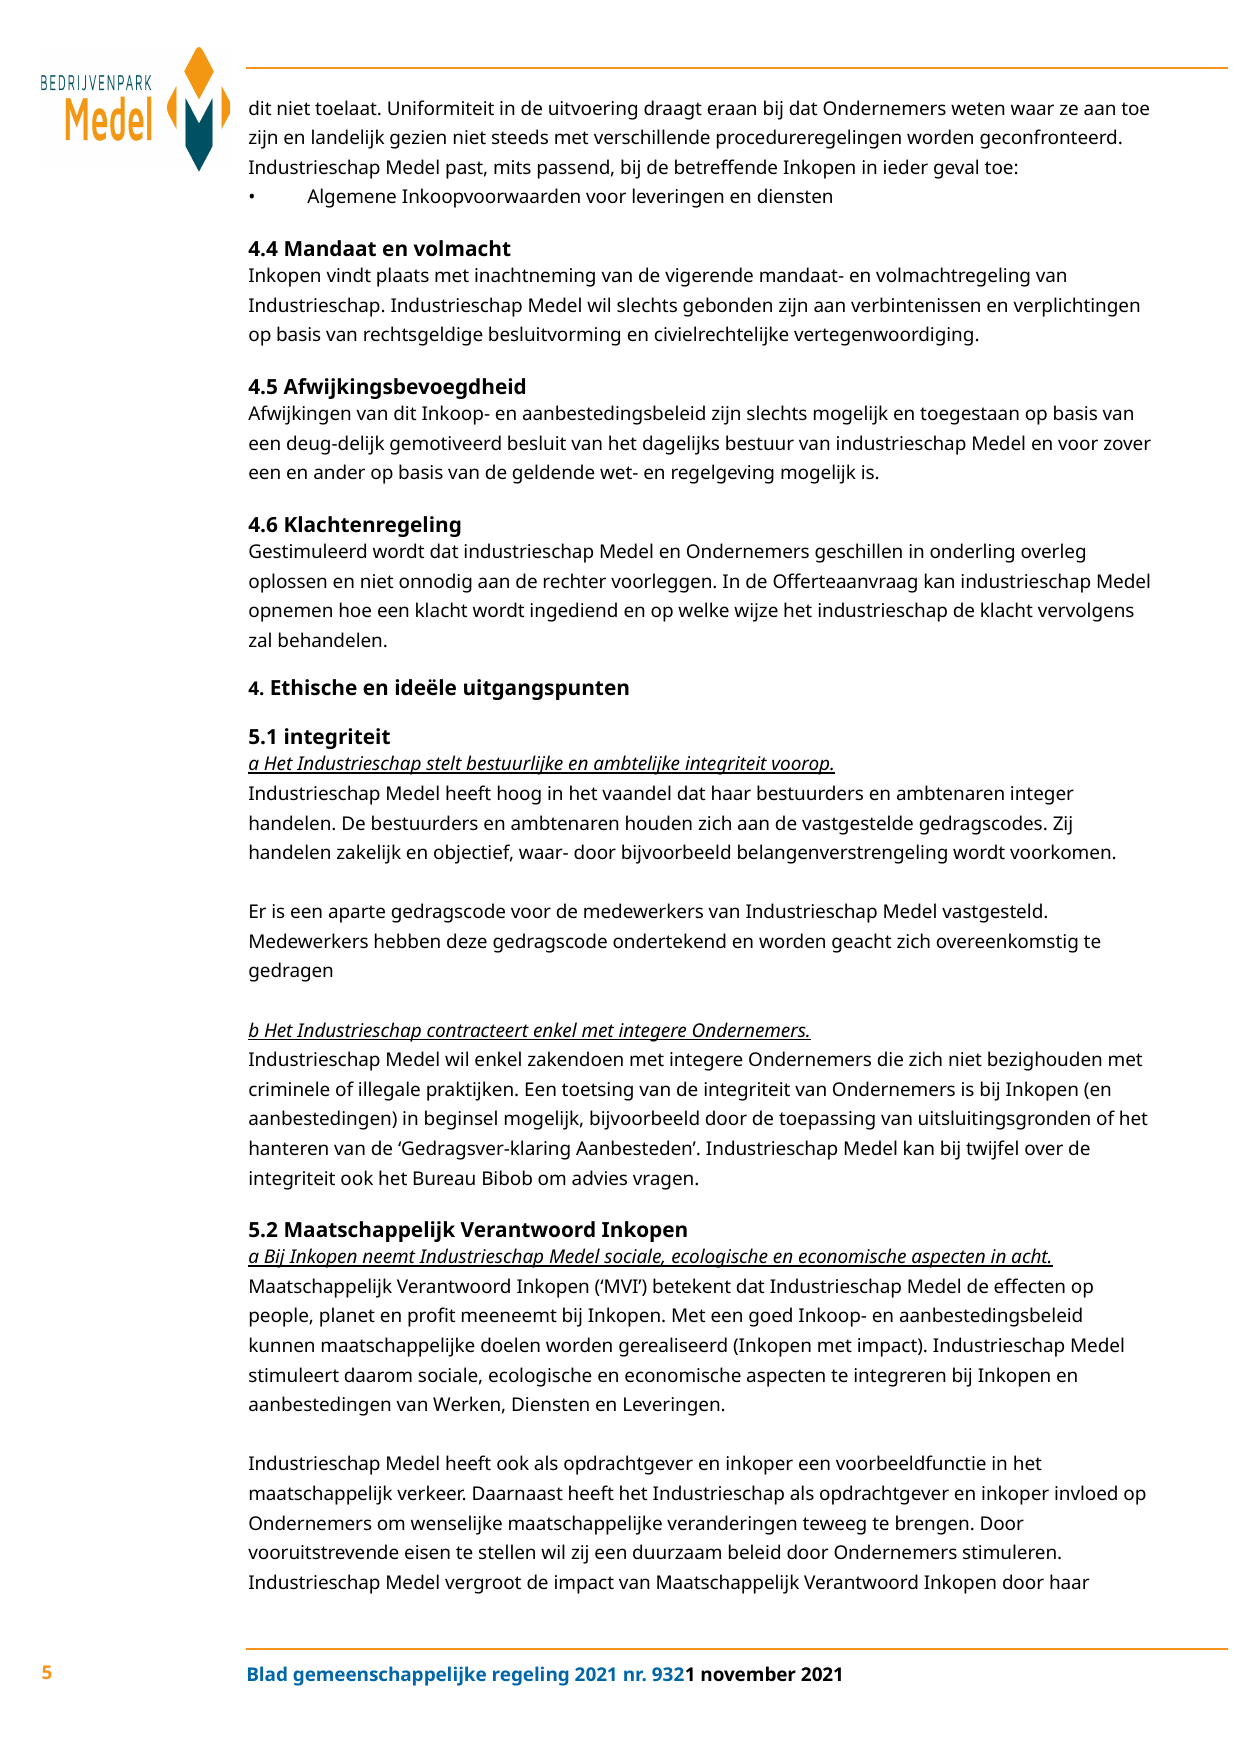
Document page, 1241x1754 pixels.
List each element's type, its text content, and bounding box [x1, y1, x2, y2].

picture [41, 47, 231, 172]
text b Het Industrieschap contracteert enkel met integere Ondernemers. [248, 1017, 1152, 1042]
text 5.1 integriteit [248, 722, 1152, 751]
text a Het Industrieschap stelt bestuurlijke en ambtelijke integriteit voorop. [248, 751, 1152, 776]
text Inkopen vindt plaats met inachtneming van de vigerende mandaat- en volmachtregeling van Industrieschap. Industrieschap Medel wil slechts gebonden zijn aan verbintenissen en verplichtingen op basis van rechtsgeldige besluitvorming en civielrechtelijke vertegenwoordiging. [248, 262, 1152, 347]
text dit niet toelaat. Uniformiteit in de uitvoering draagt eraan bij dat Ondernemers weten waar ze aan toe zijn en landelijk gezien niet steeds met verschillende procedureregelingen worden geconfronteerd. Industrieschap Medel past, mits passend, bij de betreffende Inkopen in ieder geval toe: [248, 95, 1152, 180]
text Industrieschap Medel heeft ook als opdrachtgever en inkoper een voorbeeldfunctie in het maatschappelijk verkeer. Daarnaast heeft het Industrieschap als opdrachtgever en inkoper invloed op Ondernemers om wenselijke maatschappelijke veranderingen teweeg te brengen. Door vooruitstrevende eisen te stellen wil zij een duurzaam beleid door Ondernemers stimuleren. Industrieschap Medel vergroot de impact van Maatschappelijk Verantwoord Inkopen door haar [248, 1451, 1152, 1595]
list Algemene Inkoopvoorwaarden voor leveringen en diensten [248, 183, 1152, 209]
text 4. Ethische en ideële uitgangspunten [248, 673, 1152, 701]
text Maatschappelijk Verantwoord Inkopen (‘MVI’) betekent dat Industrieschap Medel de effecten op people, planet en profit meeneemt bij Inkopen. Met een goed Inkoop- en aanbestedingsbeleid kunnen maatschappelijke doelen worden gerealiseerd (Inkopen met impact). Industrieschap Medel stimuleert daarom sociale, ecologische en economische aspecten te integreren bij Inkopen en aanbestedingen van Werken, Diensten en Leveringen. [248, 1273, 1152, 1417]
text Industrieschap Medel wil enkel zakendoen met integere Ondernemers die zich niet bezighouden met criminele of illegale praktijken. Een toetsing van de integriteit van Ondernemers is bij Inkopen (en aanbestedingen) in beginsel mogelijk, bijvoorbeeld door de toepassing van uitsluitingsgronden of het hanteren van de ‘Gedragsver-klaring Aanbesteden’. Industrieschap Medel kan bij twijfel over de integriteit ook het Bureau Bibob om advies vragen. [248, 1046, 1152, 1190]
text Er is een aparte gedragscode voor de medewerkers van Industrieschap Medel vastgesteld. Medewerkers hebben deze gedragscode ondertekend en worden geacht zich overeenkomstig te gedragen [248, 898, 1152, 983]
text Afwijkingen van dit Inkoop- en aanbestedingsbeleid zijn slechts mogelijk en toegestaan op basis van een deug-delijk gemotiveerd besluit van het dagelijks bestuur van industrieschap Medel en voor zover een en ander op basis van de geldende wet- en regelgeving mogelijk is. [248, 400, 1152, 485]
text 5.2 Maatschappelijk Verantwoord Inkopen [248, 1215, 1152, 1243]
text 4.4 Mandaat en volmacht [248, 234, 1152, 262]
text a Bij Inkopen neemt Industrieschap Medel sociale, ecologische en economische aspecten in acht. [248, 1243, 1152, 1269]
text 4.6 Klachtenregeling [248, 510, 1152, 538]
text Gestimuleerd wordt dat industrieschap Medel en Ondernemers geschillen in onderling overleg oplossen en niet onnodig aan de rechter voorleggen. In de Offerteaanvraag kan industrieschap Medel opnemen hoe een klacht wordt ingediend en op welke wijze het industrieschap de klacht vervolgens zal behandelen. [248, 538, 1152, 653]
text Industrieschap Medel heeft hoog in het vaandel dat haar bestuurders en ambtenaren integer handelen. De bestuurders en ambtenaren houden zich aan de vastgestelde gedragscodes. Zij handelen zakelijk en objectief, waar- door bijvoorbeeld belangenverstrengeling wordt voorkomen. [248, 780, 1152, 865]
text 4.5 Afwijkingsbevoegdheid [248, 372, 1152, 400]
